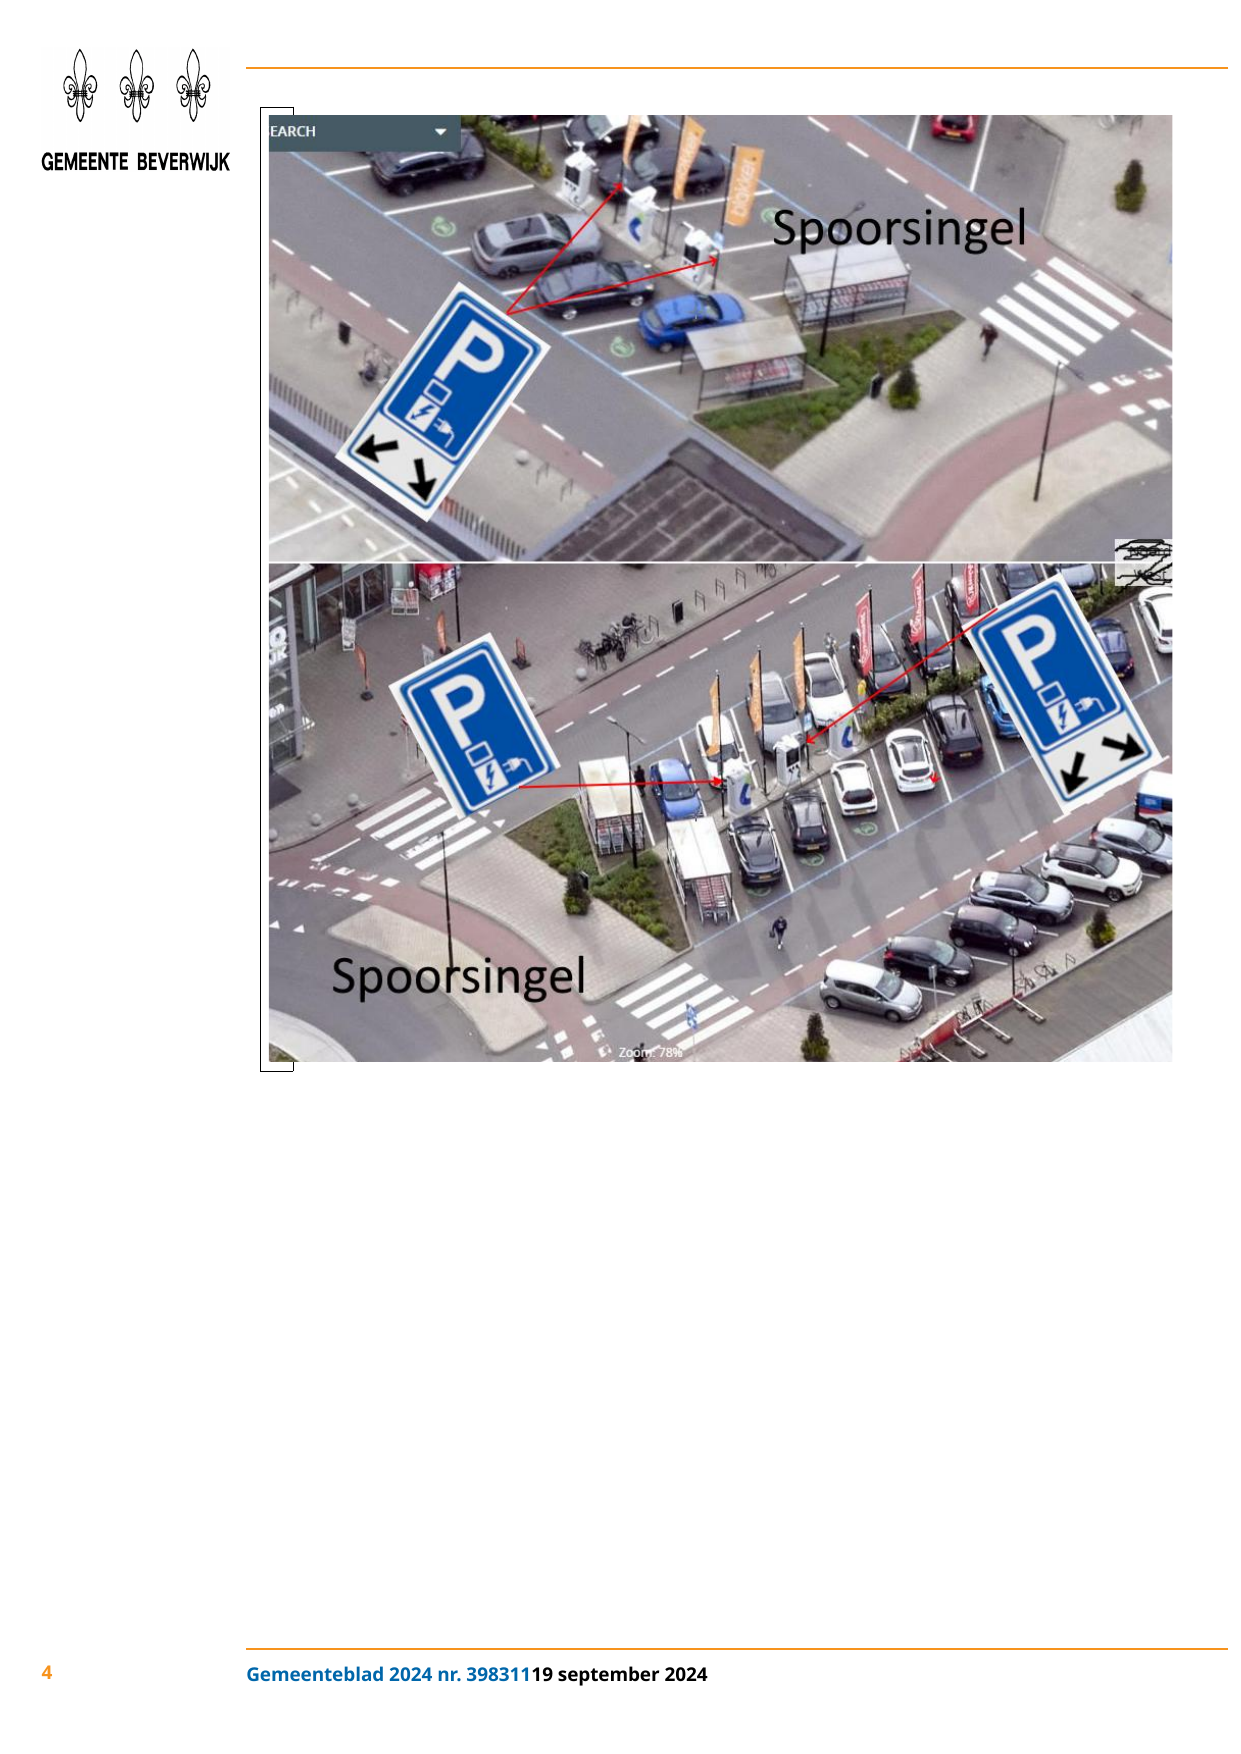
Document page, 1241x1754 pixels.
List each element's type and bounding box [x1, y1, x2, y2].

picture [41, 47, 231, 172]
picture [268, 115, 1173, 1062]
